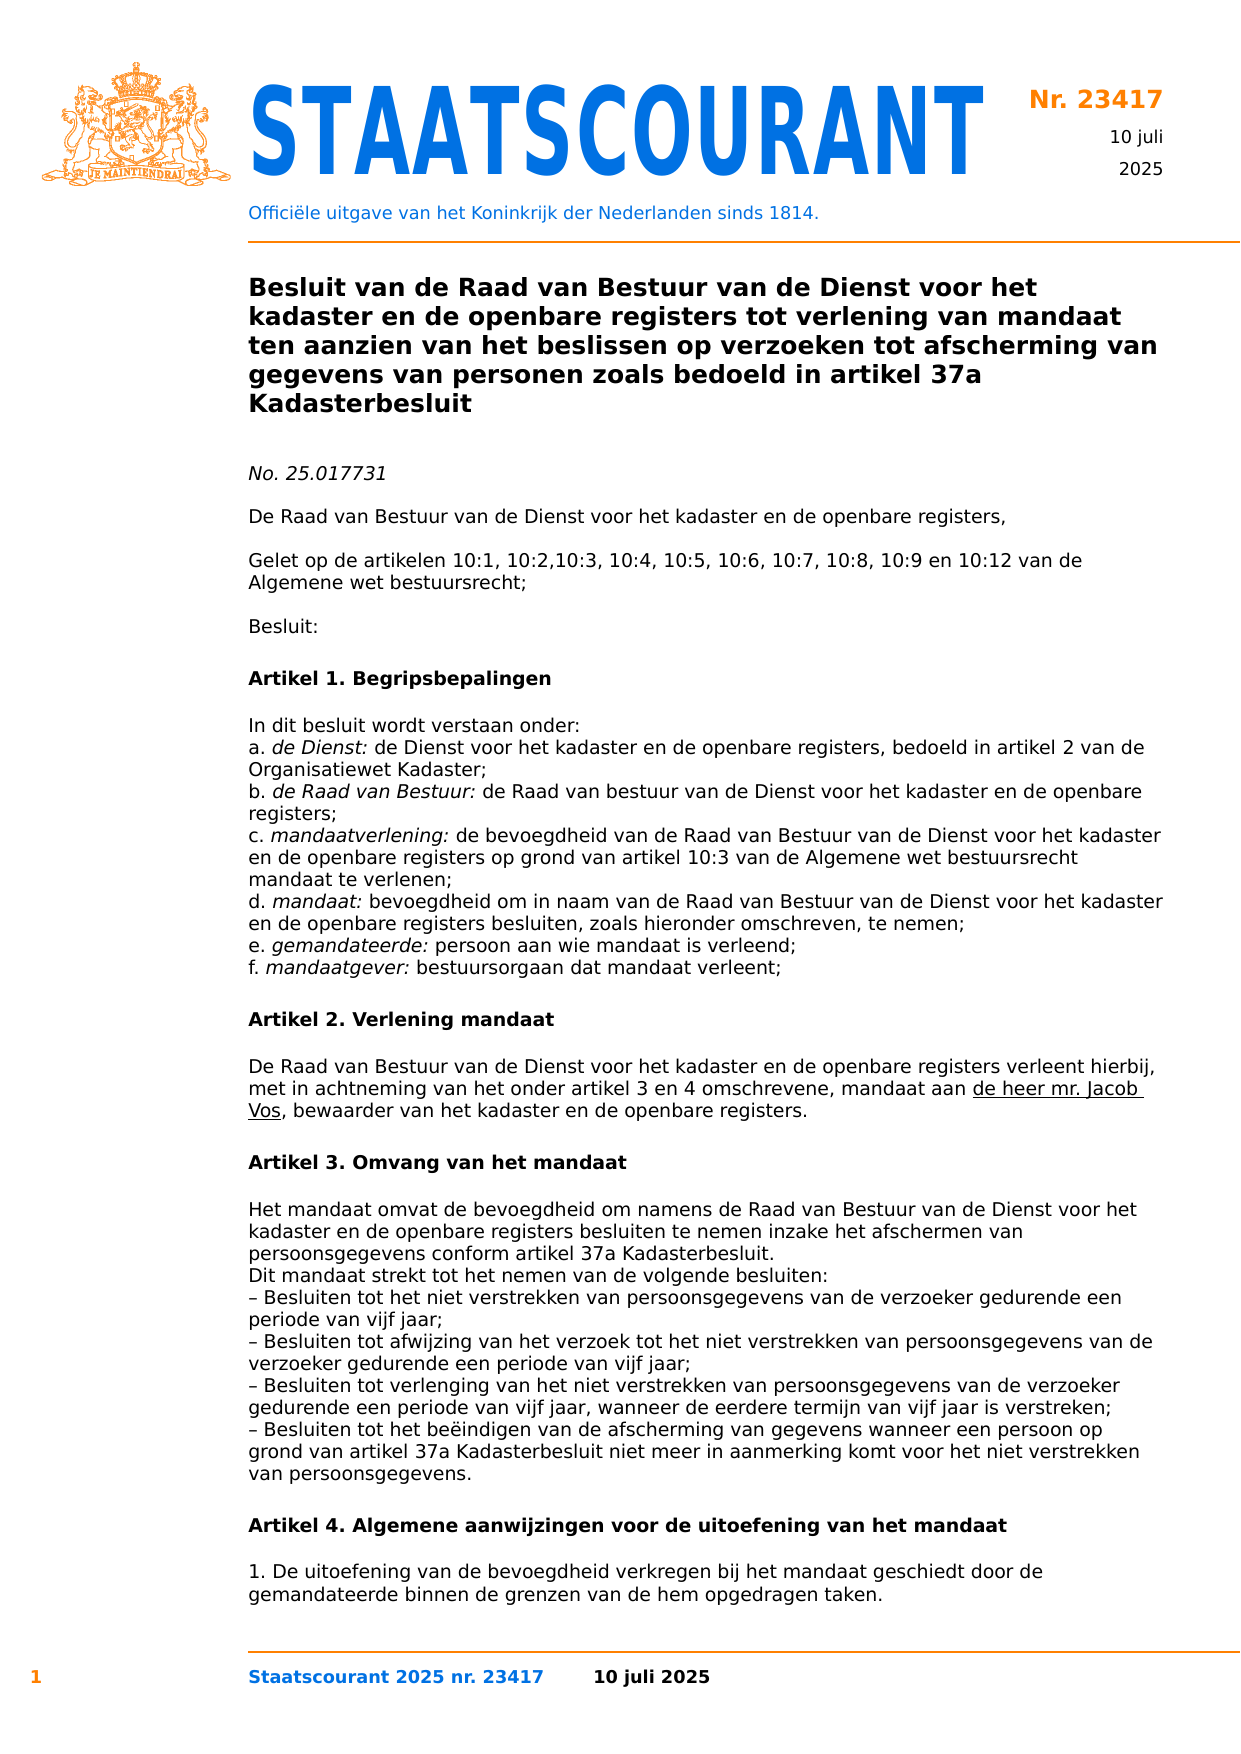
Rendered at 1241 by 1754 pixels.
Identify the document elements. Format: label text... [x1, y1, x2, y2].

table_header [25, 62, 248, 241]
subtitle Besluit van de Raad van Bestuur van de Dienst voor het kadaster en de openbare registers tot verlening van mandaat ten aanzien van het beslissen op verzoeken tot afscherming van gegevens van personen zoals bedoeld in artikel 37a Kadasterbesluit [248, 273, 1163, 419]
text Dit mandaat strekt tot het nemen van de volgende besluiten: [248, 1265, 1163, 1287]
text c. mandaatverlening: de bevoegdheid van de Raad van Bestuur van de Dienst voor het kadaster en de openbare registers op grond van artikel 10:3 van de Algemene wet bestuursrecht mandaat te verlenen; [248, 825, 1163, 891]
table_cell Officiële uitgave van het Koninkrijk der Nederlanden sinds 1814. [248, 203, 1240, 241]
subtitle Artikel 4. Algemene aanwijzingen voor de uitoefening van het mandaat [248, 1514, 1163, 1536]
table_cell 2025 [998, 153, 1240, 203]
text De Raad van Bestuur van de Dienst voor het kadaster en de openbare registers verleent hierbij, met in achtneming van het onder artikel 3 en 4 omschrevene, mandaat aan de heer mr. Jacob Vos, bewaarder van het kadaster en de openbare registers. [248, 1056, 1163, 1122]
subtitle Artikel 2. Verlening mandaat [248, 1009, 1163, 1031]
table_header Nr. 23417 [998, 62, 1240, 121]
text In dit besluit wordt verstaan onder: [248, 715, 1163, 737]
subtitle Artikel 3. Omvang van het mandaat [248, 1152, 1163, 1174]
subtitle Artikel 1. Begripsbepalingen [248, 668, 1163, 690]
text – Besluiten tot afwijzing van het verzoek tot het niet verstrekken van persoonsgegevens van de verzoeker gedurende een periode van vijf jaar; [248, 1331, 1163, 1374]
text – Besluiten tot verlenging van het niet verstrekken van persoonsgegevens van de verzoeker gedurende een periode van vijf jaar, wanneer de eerdere termijn van vijf jaar is verstreken; [248, 1374, 1163, 1418]
text d. mandaat: bevoegdheid om in naam van de Raad van Bestuur van de Dienst voor het kadaster en de openbare registers besluiten, zoals hieronder omschreven, te nemen; [248, 891, 1163, 935]
text No. 25.017731 [248, 463, 1163, 484]
text Besluit: [248, 616, 1163, 638]
text f. mandaatgever: bestuursorgaan dat mandaat verleent; [248, 957, 1163, 979]
text Het mandaat omvat de bevoegdheid om namens de Raad van Bestuur van de Dienst voor het kadaster en de openbare registers besluiten te nemen inzake het afschermen van persoonsgegevens conform artikel 37a Kadasterbesluit. [248, 1199, 1163, 1265]
text De Raad van Bestuur van de Dienst voor het kadaster en de openbare registers, [248, 506, 1163, 528]
text Gelet op de artikelen 10:1, 10:2,10:3, 10:4, 10:5, 10:6, 10:7, 10:8, 10:9 en 10:12 van de Algemene wet bestuursrecht; [248, 550, 1163, 594]
table_cell 10 juli [998, 121, 1240, 153]
text e. gemandateerde: persoon aan wie mandaat is verleend; [248, 935, 1163, 957]
text – Besluiten tot het niet verstrekken van persoonsgegevens van de verzoeker gedurende een periode van vijf jaar; [248, 1287, 1163, 1331]
text – Besluiten tot het beëindigen van de afscherming van gegevens wanneer een persoon op grond van artikel 37a Kadasterbesluit niet meer in aanmerking komt voor het niet verstrekken van persoonsgegevens. [248, 1418, 1163, 1484]
text 1. De uitoefening van de bevoegdheid verkregen bij het mandaat geschiedt door de gemandateerde binnen de grenzen van de hem opgedragen taken. [248, 1561, 1163, 1605]
text b. de Raad van Bestuur: de Raad van bestuur van de Dienst voor het kadaster en de openbare registers; [248, 781, 1163, 825]
table_header STAATSCOURANT [248, 62, 998, 203]
text a. de Dienst: de Dienst voor het kadaster en de openbare registers, bedoeld in artikel 2 van de Organisatiewet Kadaster; [248, 737, 1163, 781]
picture [41, 62, 231, 186]
